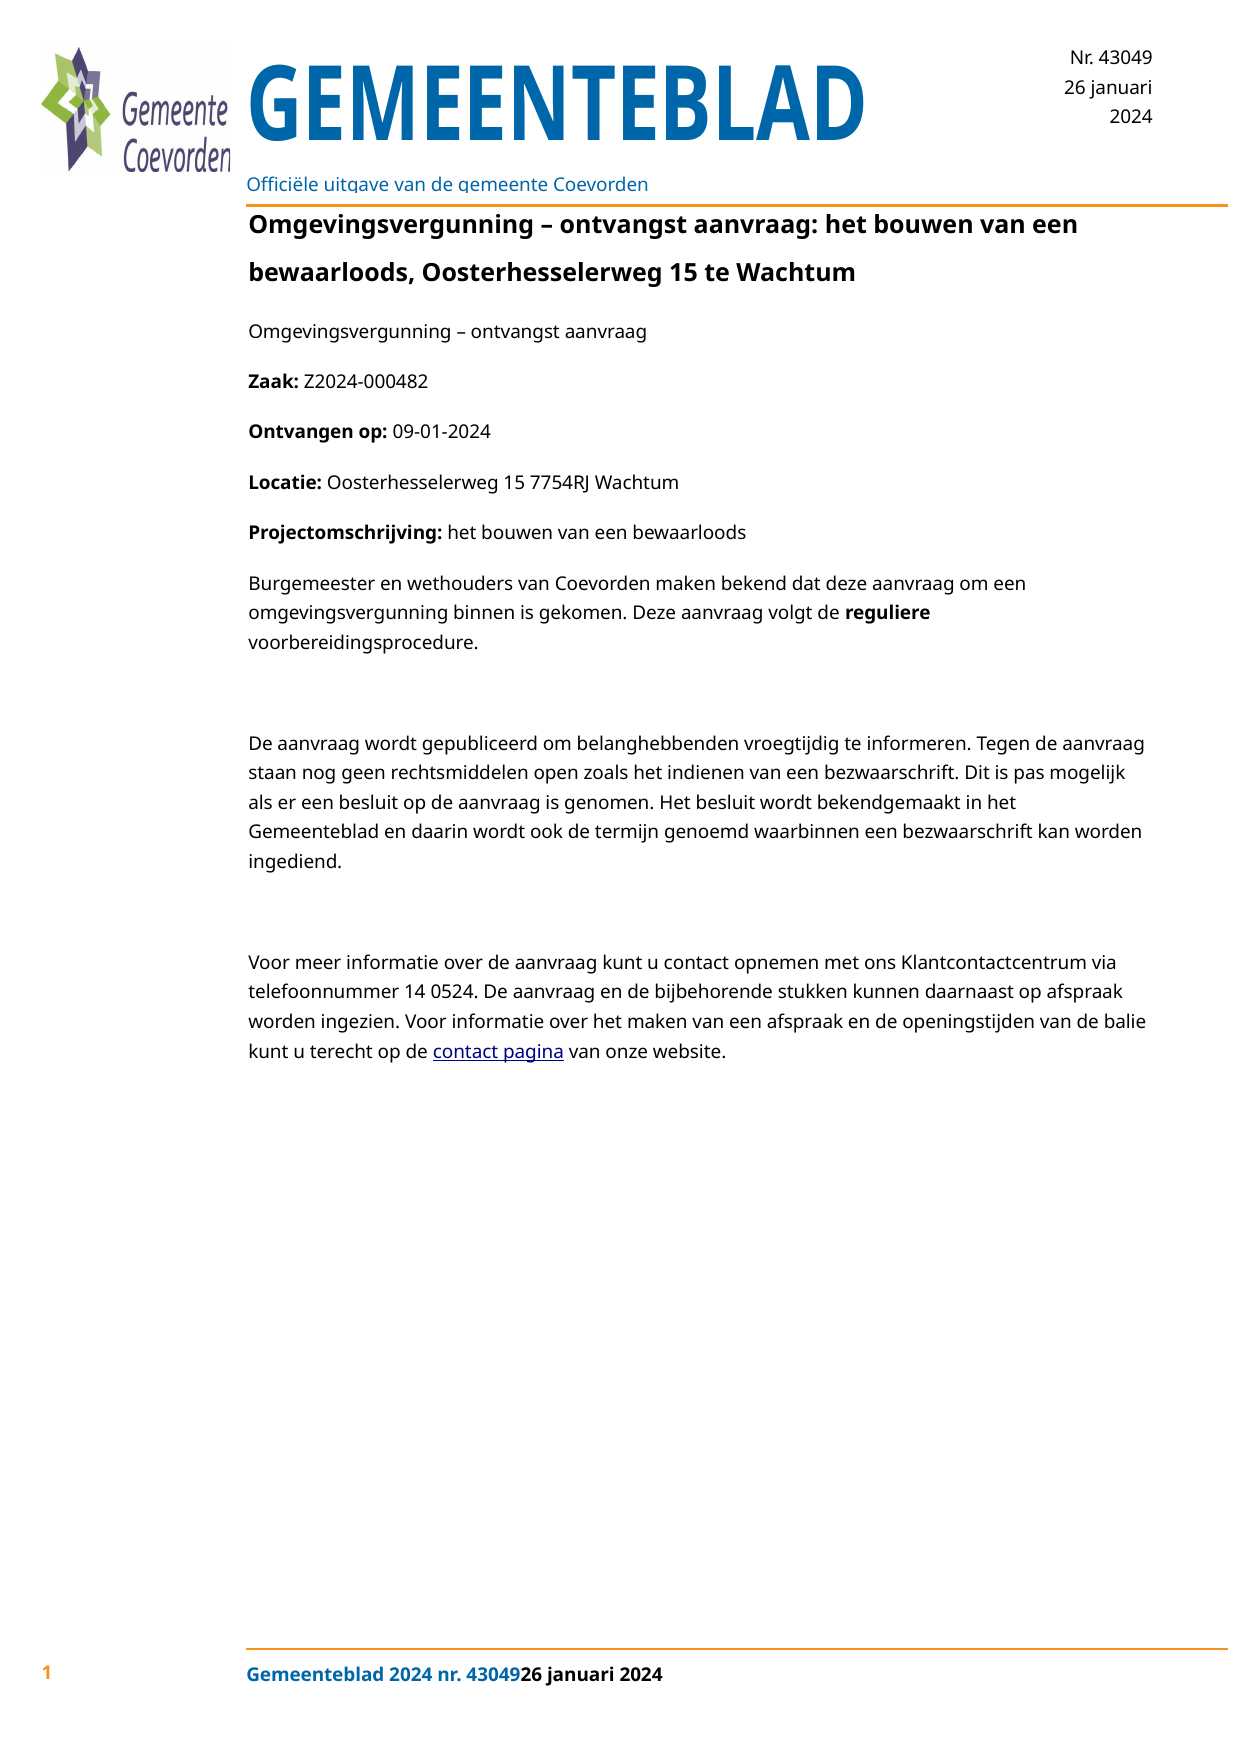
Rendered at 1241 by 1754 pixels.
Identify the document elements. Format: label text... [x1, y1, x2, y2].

text Omgevingsvergunning – ontvangst aanvraag: het bouwen van een bewaarloods, Oosterhesselerweg 15 te Wachtum [248, 207, 1152, 288]
text Ontvangen op: 09-01-2024 [248, 419, 1152, 444]
text Burgemeester en wethouders van Coevorden maken bekend dat deze aanvraag om een omgevingsvergunning binnen is gekomen. Deze aanvraag volgt de reguliere voorbereidingsprocedure. [248, 570, 1152, 655]
text De aanvraag wordt gepubliceerd om belanghebbenden vroegtijdig te informeren. Tegen de aanvraag staan nog geen rechtsmiddelen open zoals het indienen van een bezwaarschrift. Dit is pas mogelijk als er een besluit op de aanvraag is genomen. Het besluit wordt bekendgemaakt in het Gemeenteblad en daarin wordt ook de termijn genoemd waarbinnen een bezwaarschrift kan worden ingediend. [248, 730, 1152, 874]
text Zaak: Z2024-000482 [248, 368, 1152, 394]
text Projectomschrijving: het bouwen van een bewaarloods [248, 519, 1152, 545]
text Voor meer informatie over de aanvraag kunt u contact opnemen met ons Klantcontactcentrum via telefoonnummer 14 0524. De aanvraag en de bijbehorende stukken kunnen daarnaast op afspraak worden ingezien. Voor informatie over het maken van een afspraak en de openingstijden van de balie kunt u terecht op de contact pagina van onze website. [248, 949, 1152, 1064]
picture [41, 47, 231, 172]
text Locatie: Oosterhesselerweg 15 7754RJ Wachtum [248, 469, 1152, 495]
text Omgevingsvergunning – ontvangst aanvraag [248, 318, 1152, 344]
